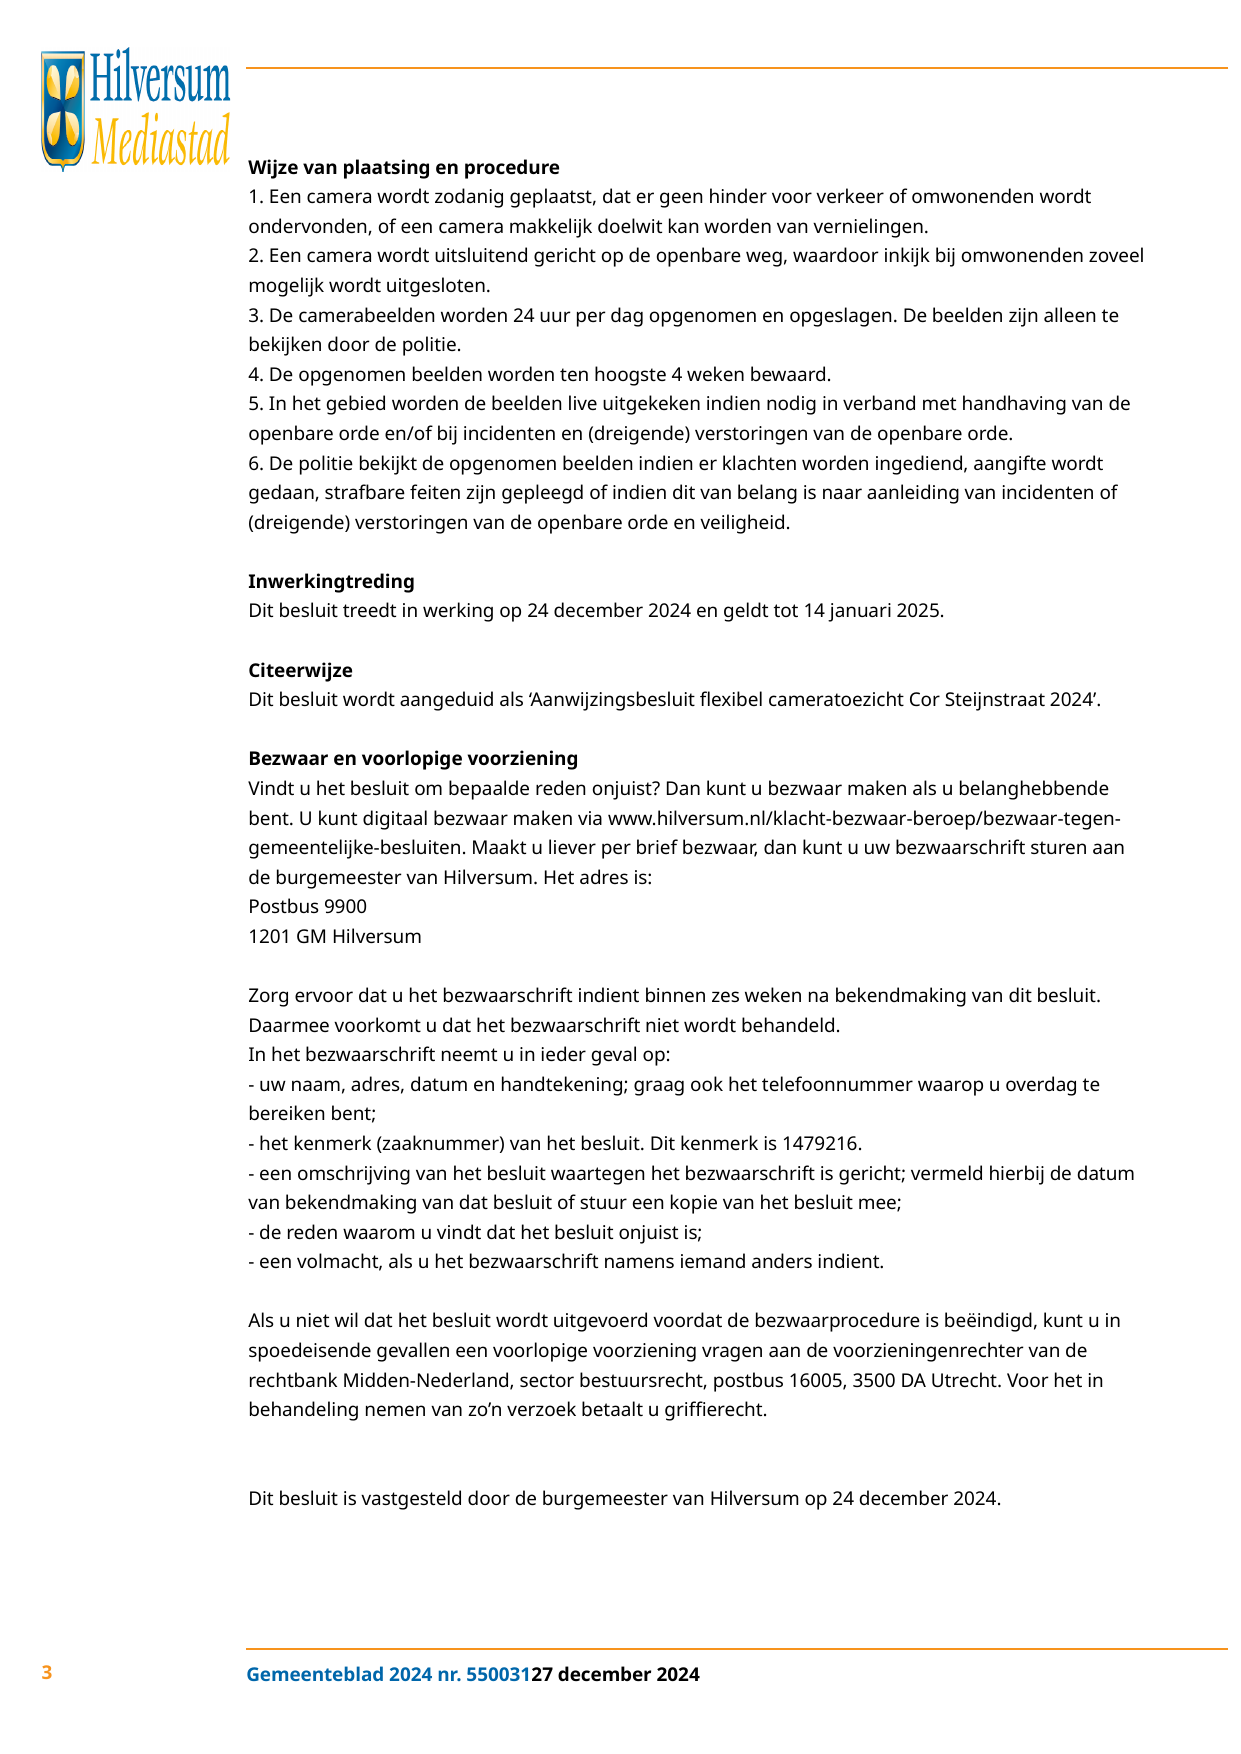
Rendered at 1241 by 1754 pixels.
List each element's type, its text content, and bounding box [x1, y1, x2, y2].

text Wijze van plaatsing en procedure [248, 154, 1152, 180]
picture [41, 47, 231, 172]
text 2. Een camera wordt uitsluitend gericht op de openbare weg, waardoor inkijk bij omwonenden zoveel mogelijk wordt uitgesloten. [248, 243, 1152, 298]
text - een volmacht, als u het bezwaarschrift namens iemand anders indient. [248, 1248, 1152, 1274]
text 3. De camerabeelden worden 24 uur per dag opgenomen en opgeslagen. De beelden zijn alleen te bekijken door de politie. [248, 302, 1152, 357]
text - een omschrijving van het besluit waartegen het bezwaarschrift is gericht; vermeld hierbij de datum van bekendmaking van dat besluit of stuur een kopie van het besluit mee; [248, 1160, 1152, 1215]
text 4. De opgenomen beelden worden ten hoogste 4 weken bewaard. [248, 361, 1152, 387]
text 1201 GM Hilversum [248, 923, 1152, 949]
text Vindt u het besluit om bepaalde reden onjuist? Dan kunt u bezwaar maken als u belanghebbende bent. U kunt digitaal bezwaar maken via www.hilversum.nl/klacht-bezwaar-beroep/bezwaar-tegen-gemeentelijke-besluiten. Maakt u liever per brief bezwaar, dan kunt u uw bezwaarschrift sturen aan de burgemeester van Hilversum. Het adres is: [248, 775, 1152, 890]
text 6. De politie bekijkt de opgenomen beelden indien er klachten worden ingediend, aangifte wordt gedaan, strafbare feiten zijn gepleegd of indien dit van belang is naar aanleiding van incidenten of (dreigende) verstoringen van de openbare orde en veiligheid. [248, 450, 1152, 535]
text In het bezwaarschrift neemt u in ieder geval op: [248, 1041, 1152, 1067]
text Als u niet wil dat het besluit wordt uitgevoerd voordat de bezwaarprocedure is beëindigd, kunt u in spoedeisende gevallen een voorlopige voorziening vragen aan de voorzieningenrechter van de rechtbank Midden-Nederland, sector bestuursrecht, postbus 16005, 3500 DA Utrecht. Voor het in behandeling nemen van zo’n verzoek betaalt u griffierecht. [248, 1308, 1152, 1422]
text - uw naam, adres, datum en handtekening; graag ook het telefoonnummer waarop u overdag te bereiken bent; [248, 1071, 1152, 1126]
text - het kenmerk (zaaknummer) van het besluit. Dit kenmerk is 1479216. [248, 1130, 1152, 1156]
text Dit besluit is vastgesteld door de burgemeester van Hilversum op 24 december 2024. [248, 1485, 1152, 1511]
text Postbus 9900 [248, 893, 1152, 919]
text Citeerwijze [248, 657, 1152, 683]
text Bezwaar en voorlopige voorziening [248, 746, 1152, 771]
text Dit besluit wordt aangeduid als ‘Aanwijzingsbesluit flexibel cameratoezicht Cor Steijnstraat 2024’. [248, 686, 1152, 712]
text Dit besluit treedt in werking op 24 december 2024 en geldt tot 14 januari 2025. [248, 598, 1152, 623]
text 5. In het gebied worden de beelden live uitgekeken indien nodig in verband met handhaving van de openbare orde en/of bij incidenten en (dreigende) verstoringen van de openbare orde. [248, 391, 1152, 446]
text 1. Een camera wordt zodanig geplaatst, dat er geen hinder voor verkeer of omwonenden wordt ondervonden, of een camera makkelijk doelwit kan worden van vernielingen. [248, 183, 1152, 239]
text Inwerkingtreding [248, 568, 1152, 594]
text - de reden waarom u vindt dat het besluit onjuist is; [248, 1219, 1152, 1245]
text Zorg ervoor dat u het bezwaarschrift indient binnen zes weken na bekendmaking van dit besluit. Daarmee voorkomt u dat het bezwaarschrift niet wordt behandeld. [248, 982, 1152, 1038]
